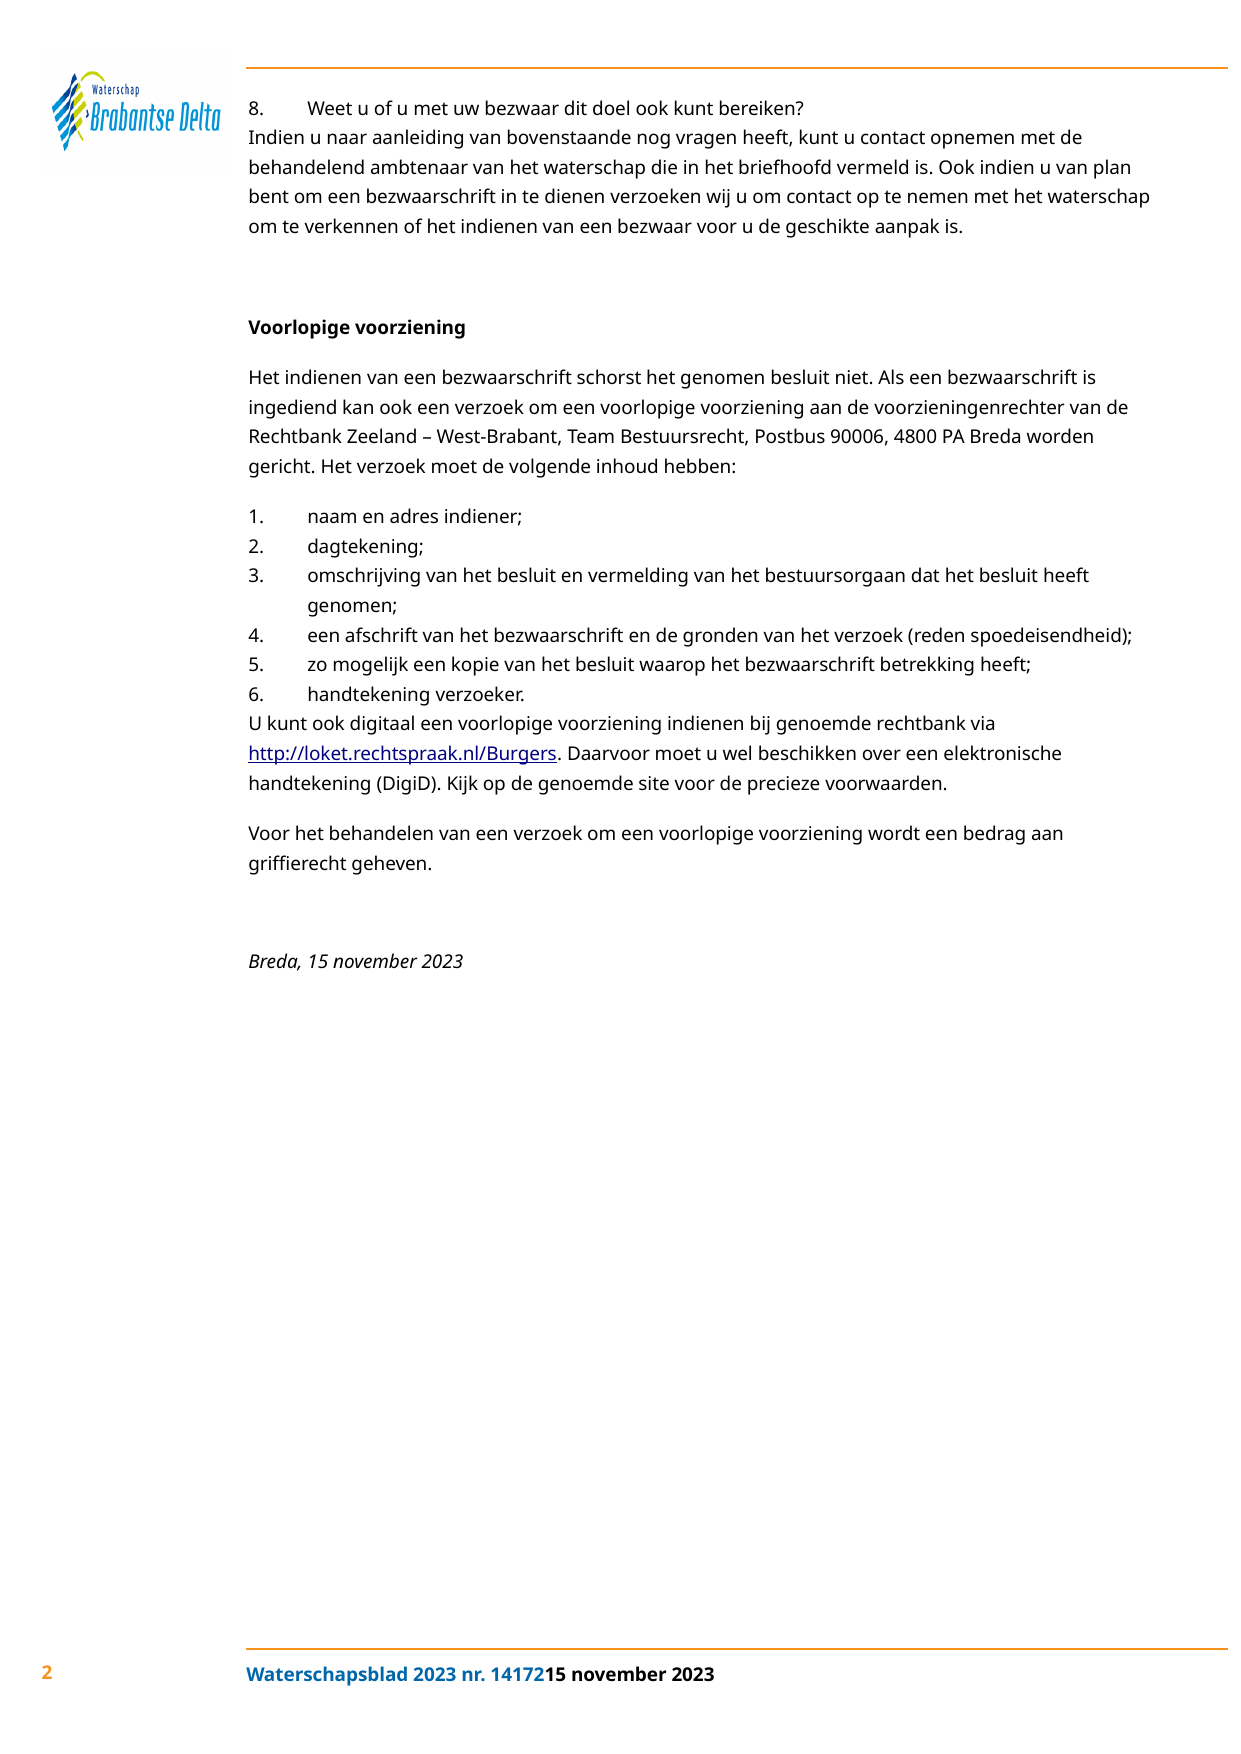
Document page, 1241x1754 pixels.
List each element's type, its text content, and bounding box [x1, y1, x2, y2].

text U kunt ook digitaal een voorlopige voorziening indienen bij genoemde rechtbank via http://loket.rechtspraak.nl/Burgers. Daarvoor moet u wel beschikken over een elektronische handtekening (DigiD). Kijk op de genoemde site voor de precieze voorwaarden. [248, 711, 1152, 796]
picture [41, 47, 231, 172]
list omschrijving van het besluit en vermelding van het bestuursorgaan dat het besluit heeft genomen; [248, 563, 1152, 618]
list dagtekening; [248, 533, 1152, 559]
text Voorlopige voorziening [248, 314, 1152, 340]
list Weet u of u met uw bezwaar dit doel ook kunt bereiken? [248, 95, 1152, 121]
list zo mogelijk een kopie van het besluit waarop het bezwaarschrift betrekking heeft; [248, 651, 1152, 677]
text Het indienen van een bezwaarschrift schorst het genomen besluit niet. Als een bezwaarschrift is ingediend kan ook een verzoek om een voorlopige voorziening aan de voorzieningenrechter van de Rechtbank Zeeland – West-Brabant, Team Bestuursrecht, Postbus 90006, 4800 PA Breda worden gericht. Het verzoek moet de volgende inhoud hebben: [248, 364, 1152, 479]
text Indien u naar aanleiding van bovenstaande nog vragen heeft, kunt u contact opnemen met de behandelend ambtenaar van het waterschap die in het briefhoofd vermeld is. Ook indien u van plan bent om een bezwaarschrift in te dienen verzoeken wij u om contact op te nemen met het waterschap om te verkennen of het indienen van een bezwaar voor u de geschikte aanpak is. [248, 124, 1152, 239]
text Breda, 15 november 2023 [248, 948, 1152, 974]
text Voor het behandelen van een verzoek om een voorlopige voorziening wordt een bedrag aan griffierecht geheven. [248, 820, 1152, 876]
list naam en adres indiener; [248, 503, 1152, 529]
list een afschrift van het bezwaarschrift en de gronden van het verzoek (reden spoedeisendheid); [248, 622, 1152, 648]
list handtekening verzoeker. [248, 681, 1152, 707]
